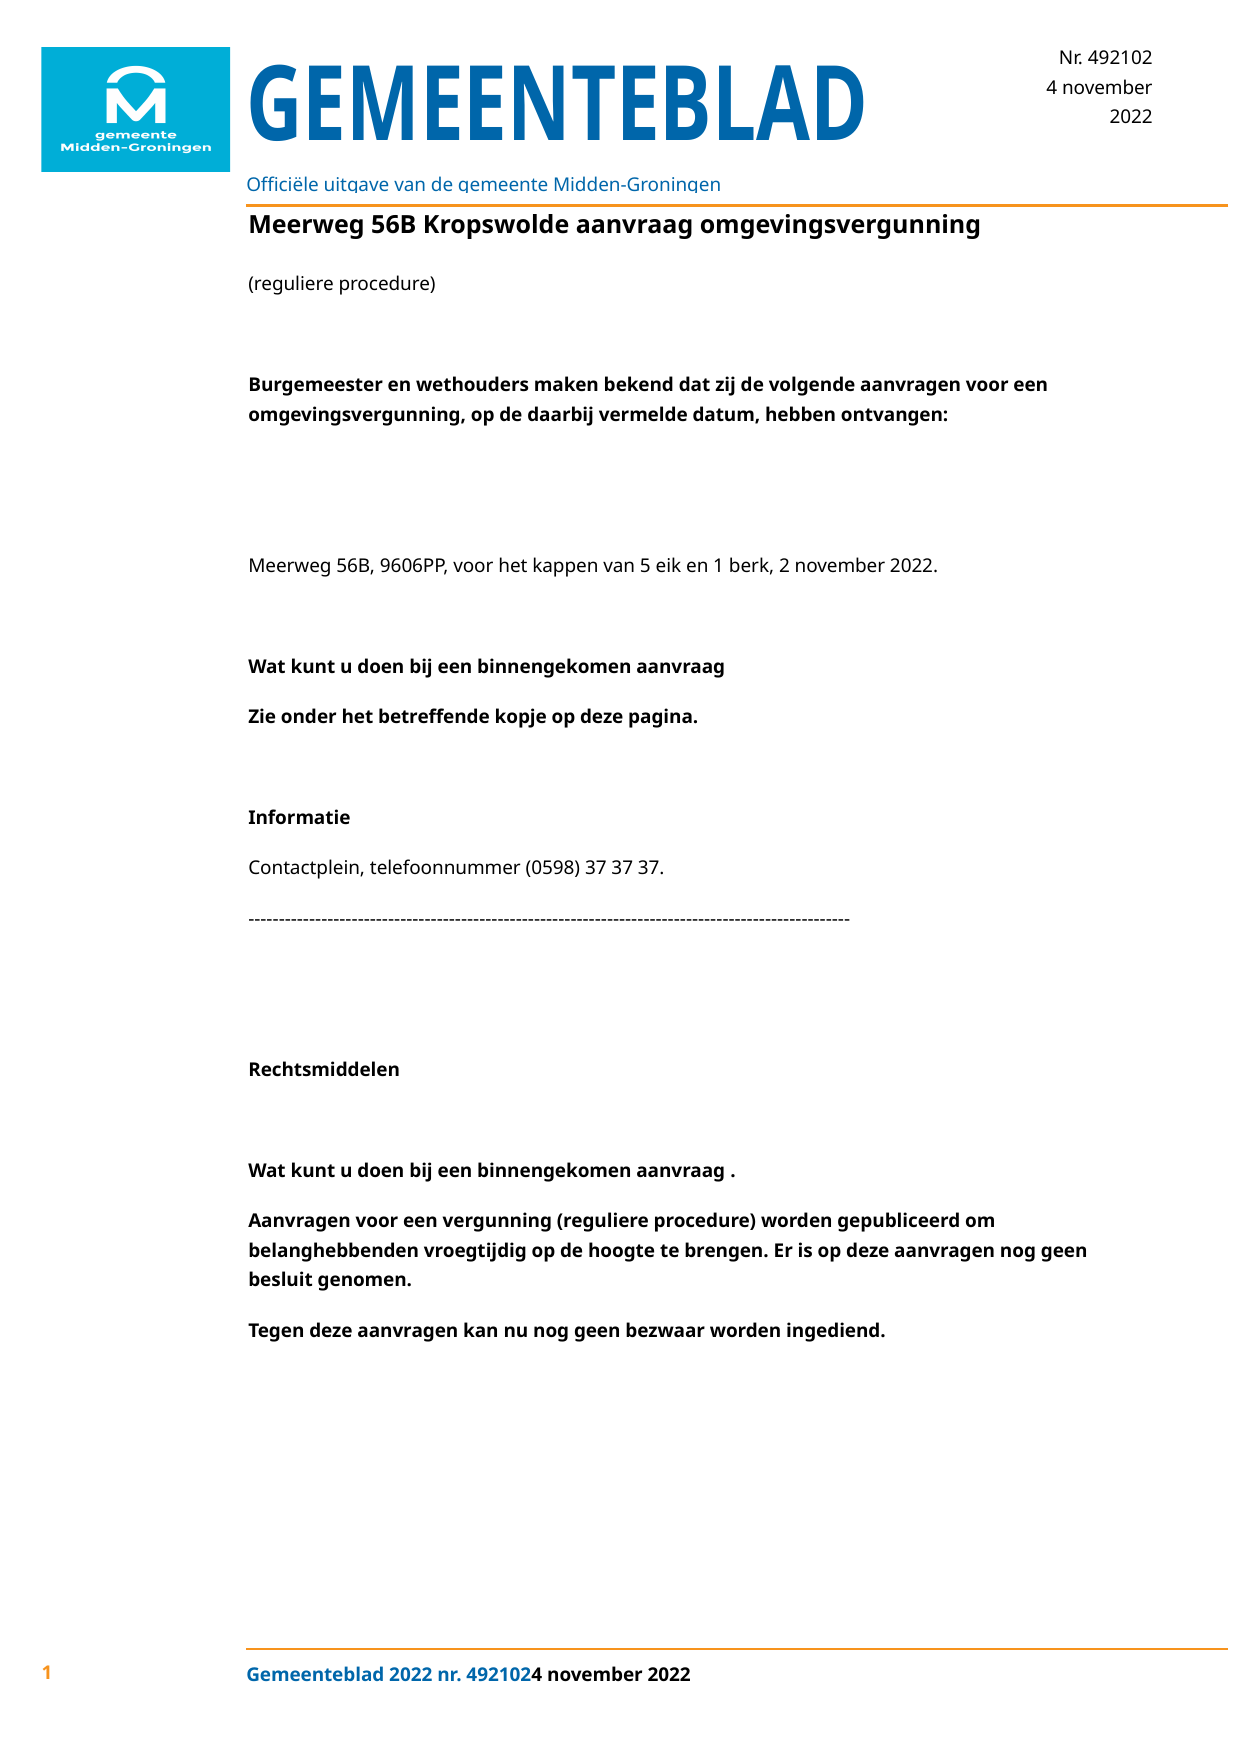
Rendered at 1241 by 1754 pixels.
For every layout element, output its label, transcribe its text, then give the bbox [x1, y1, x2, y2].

picture [107, 89, 165, 122]
picture [184, 146, 190, 153]
text Burgemeester en wethouders maken bekend dat zij de volgende aanvragen voor een omgevingsvergunning, op de daarbij vermelde datum, hebben ontvangen: [248, 371, 1152, 426]
text (reguliere procedure) [248, 270, 1152, 296]
text Wat kunt u doen bij een binnengekomen aanvraag . [248, 1157, 1152, 1183]
text Meerweg 56B, 9606PP, voor het kappen van 5 eik en 1 berk, 2 november 2022. [248, 552, 1152, 578]
text Wat kunt u doen bij een binnengekomen aanvraag [248, 653, 1152, 678]
text Zie onder het betreffende kopje op deze pagina. [248, 703, 1152, 729]
text Rechtsmiddelen [248, 1056, 1152, 1082]
picture [108, 66, 164, 82]
text Tegen deze aanvragen kan nu nog geen bezwaar worden ingediend. [248, 1317, 1152, 1343]
text Aanvragen voor een vergunning (reguliere procedure) worden gepubliceerd om belanghebbenden vroegtijdig op de hoogte te brengen. Er is op deze aanvragen nog geen besluit genomen. [248, 1207, 1152, 1292]
text --------------------------------------------------------------------------------------------------- [248, 905, 1152, 931]
text Contactplein, telefoonnummer (0598) 37 37 37. [248, 854, 1152, 880]
text Informatie [248, 804, 1152, 830]
text Meerweg 56B Kropswolde aanvraag omgevingsvergunning [248, 207, 1152, 241]
